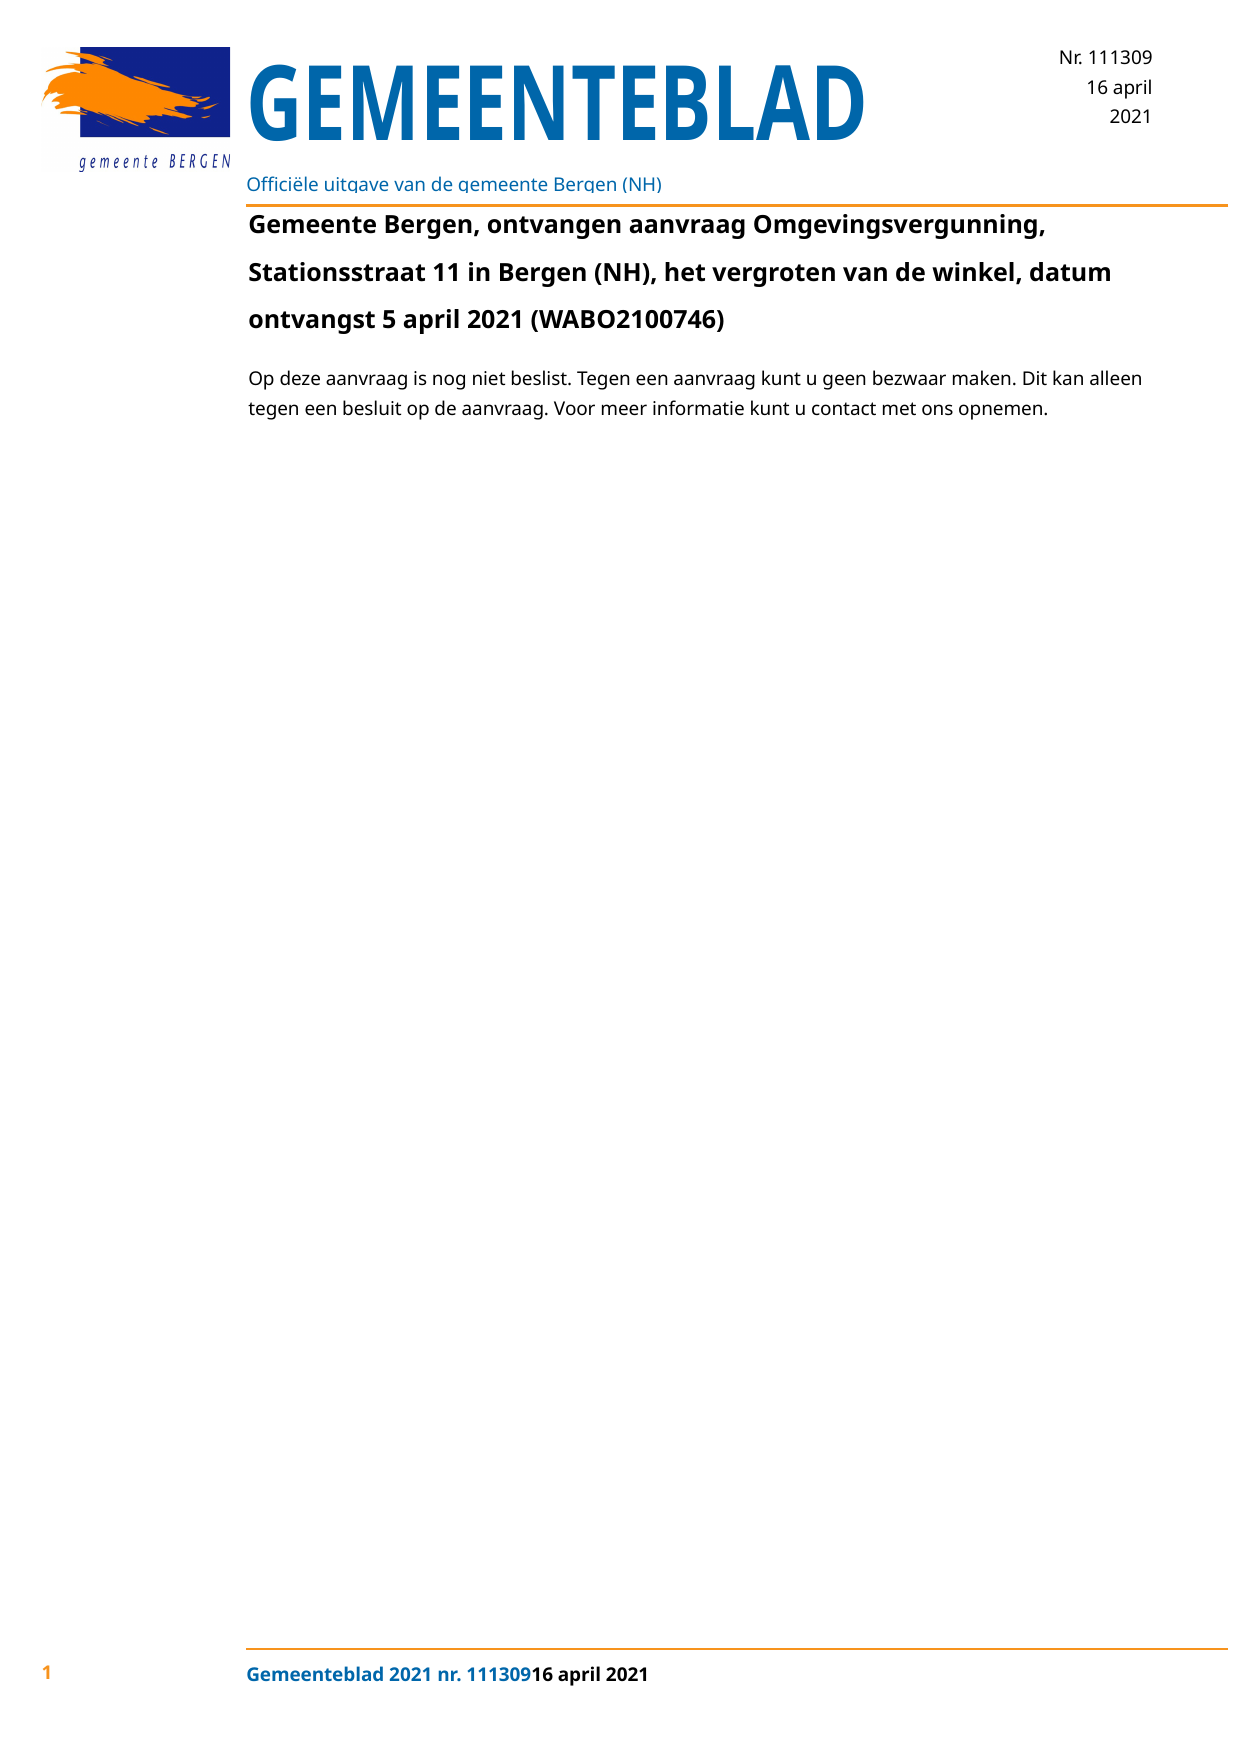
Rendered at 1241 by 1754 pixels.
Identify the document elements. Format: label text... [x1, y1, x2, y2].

text Op deze aanvraag is nog niet beslist. Tegen een aanvraag kunt u geen bezwaar maken. Dit kan alleen tegen een besluit op de aanvraag. Voor meer informatie kunt u contact met ons opnemen. [248, 366, 1152, 421]
picture [41, 47, 231, 172]
text Gemeente Bergen, ontvangen aanvraag Omgevingsvergunning, Stationsstraat 11 in Bergen (NH), het vergroten van de winkel, datum ontvangst 5 april 2021 (WABO2100746) [248, 207, 1152, 336]
